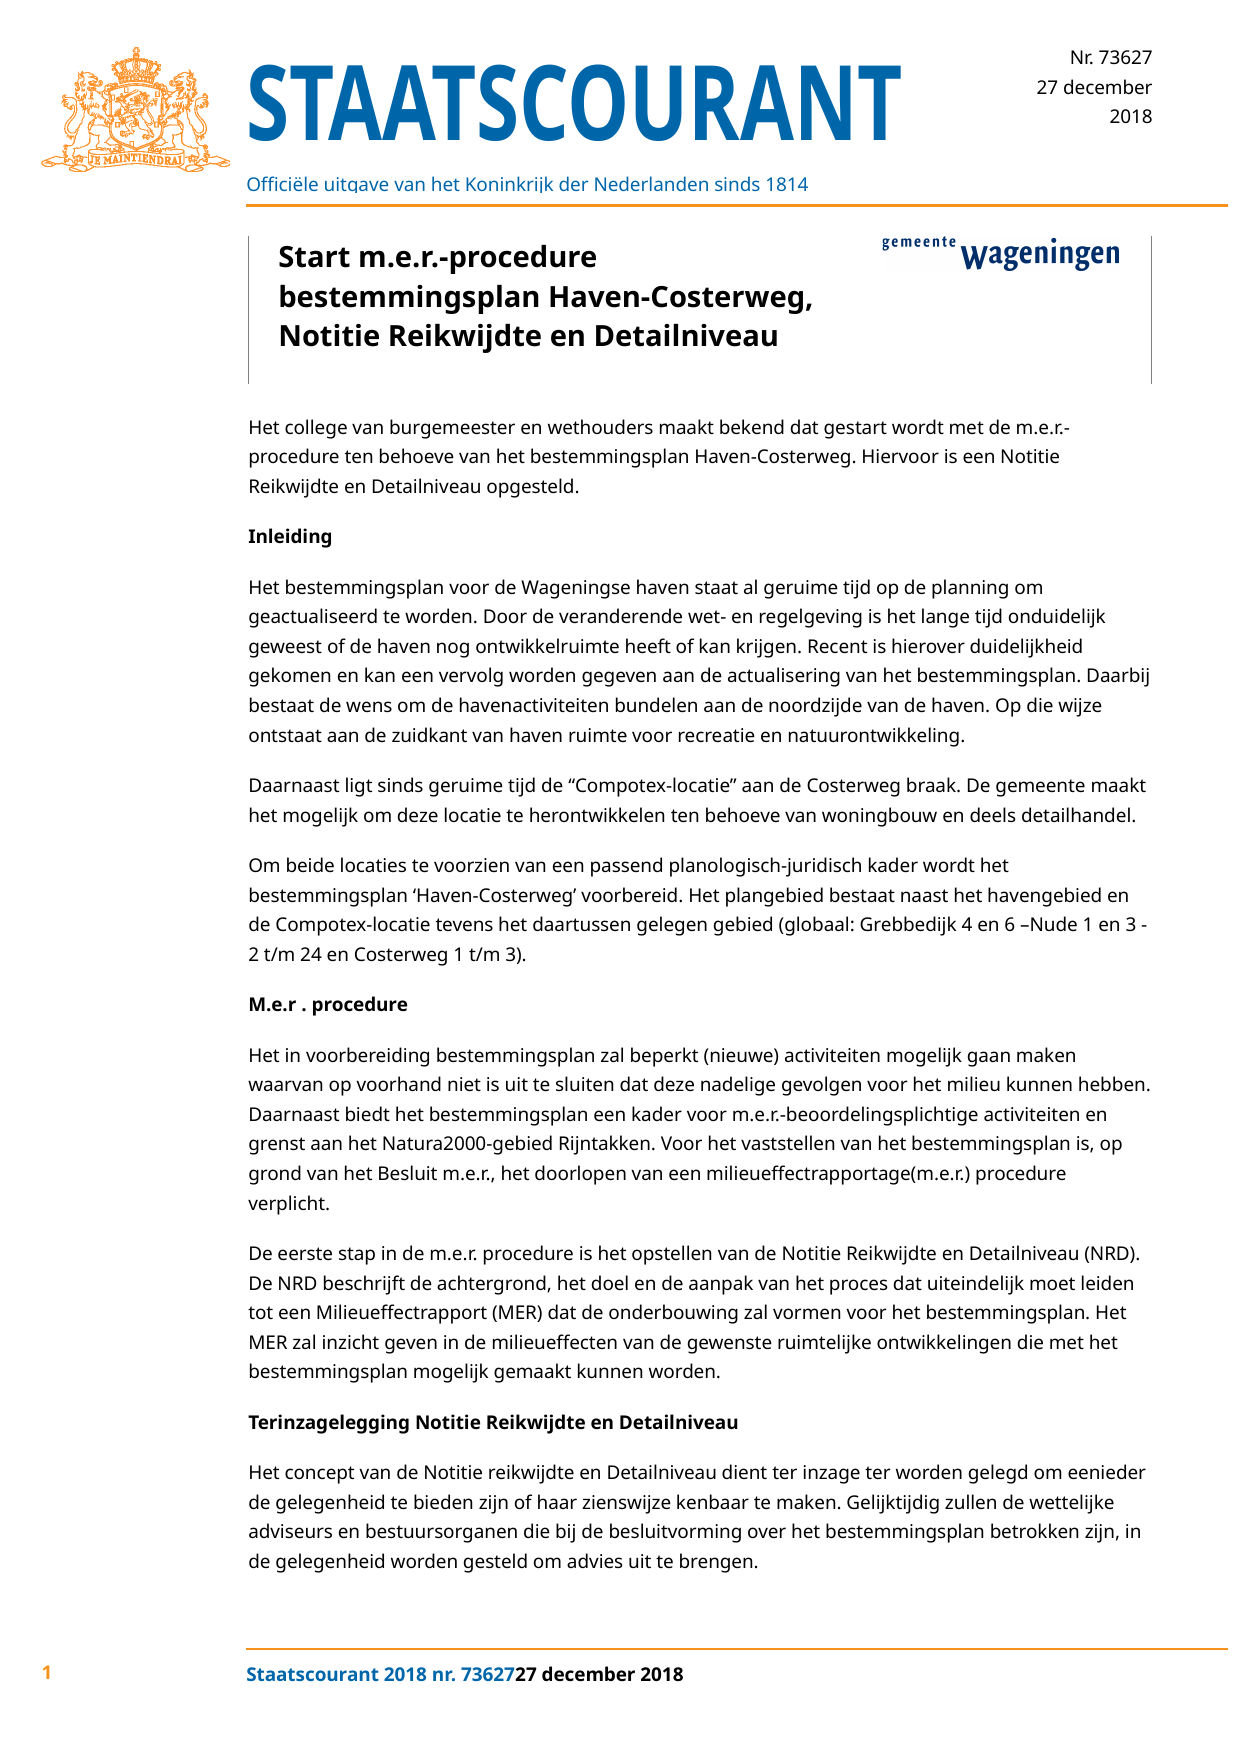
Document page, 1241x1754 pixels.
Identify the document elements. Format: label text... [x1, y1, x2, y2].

picture [41, 47, 231, 172]
text Om beide locaties te voorzien van een passend planologisch-juridisch kader wordt het bestemmingsplan ‘Haven-Costerweg’ voorbereid. Het plangebied bestaat naast het havengebied en de Compotex-locatie tevens het daartussen gelegen gebied (globaal: Grebbedijk 4 en 6 –Nude 1 en 3 -2 t/m 24 en Costerweg 1 t/m 3). [248, 852, 1152, 967]
text Het bestemmingsplan voor de Wageningse haven staat al geruime tijd op de planning om geactualiseerd te worden. Door de veranderende wet- en regelgeving is het lange tijd onduidelijk geweest of de haven nog ontwikkelruimte heeft of kan krijgen. Recent is hierover duidelijkheid gekomen en kan een vervolg worden gegeven aan de actualisering van het bestemmingsplan. Daarbij bestaat de wens om de havenactiviteiten bundelen aan de noordzijde van de haven. Op die wijze ontstaat aan de zuidkant van haven ruimte voor recreatie en natuurontwikkeling. [248, 574, 1152, 748]
text M.e.r . procedure [248, 991, 1152, 1017]
table_header [850, 236, 1151, 384]
table_header Start m.e.r.-procedure bestemmingsplan Haven-Costerweg, Notitie Reikwijdte en Detailniveau [249, 236, 850, 384]
text Inleiding [248, 523, 1152, 549]
text Terinzagelegging Notitie Reikwijdte en Detailniveau [248, 1409, 1152, 1435]
text Het in voorbereiding bestemmingsplan zal beperkt (nieuwe) activiteiten mogelijk gaan maken waarvan op voorhand niet is uit te sluiten dat deze nadelige gevolgen voor het milieu kunnen hebben. Daarnaast biedt het bestemmingsplan een kader voor m.e.r.-beoordelingsplichtige activiteiten en grenst aan het Natura2000-gebied Rijntakken. Voor het vaststellen van het bestemmingsplan is, op grond van het Besluit m.e.r., het doorlopen van een milieueffectrapportage(m.e.r.) procedure verplicht. [248, 1042, 1152, 1216]
picture [882, 236, 1119, 271]
text Het concept van de Notitie reikwijdte en Detailniveau dient ter inzage ter worden gelegd om eenieder de gelegenheid te bieden zijn of haar zienswijze kenbaar te maken. Gelijktijdig zullen de wettelijke adviseurs en bestuursorganen die bij de besluitvorming over het bestemmingsplan betrokken zijn, in de gelegenheid worden gesteld om advies uit te brengen. [248, 1459, 1152, 1574]
text De eerste stap in de m.e.r. procedure is het opstellen van de Notitie Reikwijdte en Detailniveau (NRD). De NRD beschrijft de achtergrond, het doel en de aanpak van het proces dat uiteindelijk moet leiden tot een Milieueffectrapport (MER) dat de onderbouwing zal vormen voor het bestemmingsplan. Het MER zal inzicht geven in de milieueffecten van de gewenste ruimtelijke ontwikkelingen die met het bestemmingsplan mogelijk gemaakt kunnen worden. [248, 1240, 1152, 1384]
text Daarnaast ligt sinds geruime tijd de “Compotex-locatie” aan de Costerweg braak. De gemeente maakt het mogelijk om deze locatie te herontwikkelen ten behoeve van woningbouw en deels detailhandel. [248, 772, 1152, 828]
text Het college van burgemeester en wethouders maakt bekend dat gestart wordt met de m.e.r.-procedure ten behoeve van het bestemmingsplan Haven-Costerweg. Hiervoor is een Notitie Reikwijdte en Detailniveau opgesteld. [248, 414, 1152, 499]
